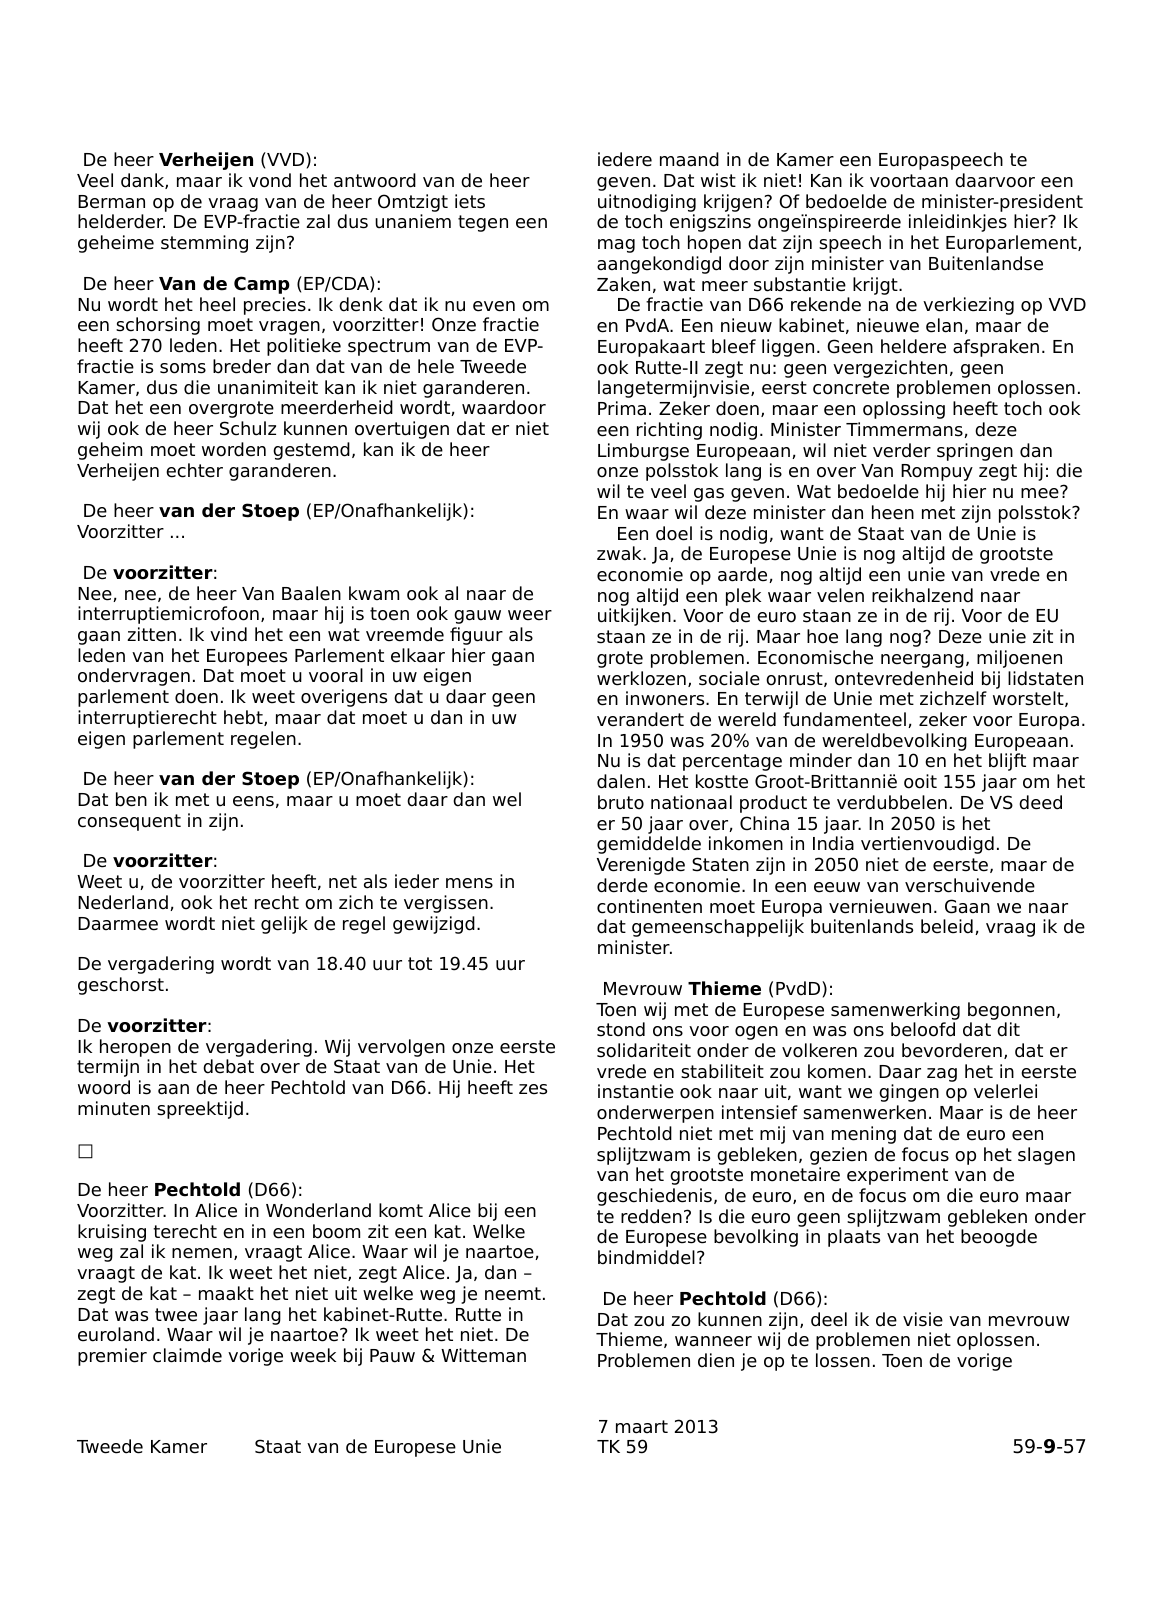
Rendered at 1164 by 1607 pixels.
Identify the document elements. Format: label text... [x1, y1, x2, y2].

text Dat zou zo kunnen zijn, deel ik de visie van mevrouw Thieme, wanneer wij de problemen niet oplossen. Problemen dien je op te lossen. Toen de vorige [596, 1309, 1087, 1372]
text De heer van der Stoep (EP/Onafhankelijk): [77, 769, 567, 790]
text Voorzitter ... [77, 522, 567, 543]
text De voorzitter: [77, 1016, 567, 1036]
text Dat ben ik met u eens, maar u moet daar dan wel consequent in zijn. [77, 790, 567, 831]
text De vergadering wordt van 18.40 uur tot 19.45 uur geschorst. [77, 954, 567, 996]
text De fractie van D66 rekende na de verkiezing op VVD en PvdA. Een nieuw kabinet, nieuwe elan, maar de Europakaart bleef liggen. Geen heldere afspraken. En ook Rutte-II zegt nu: geen vergezichten, geen langetermijnvisie, eerst concrete problemen oplossen. Prima. Zeker doen, maar een oplossing heeft toch ook een richting nodig. Minister Timmermans, deze Limburgse Europeaan, wil niet verder springen dan onze polsstok lang is en over Van Rompuy zegt hij: die wil te veel gas geven. Wat bedoelde hij hier nu mee? En waar wil deze minister dan heen met zijn polsstok? [596, 295, 1087, 523]
text Nee, nee, de heer Van Baalen kwam ook al naar de interruptiemicrofoon, maar hij is toen ook gauw weer gaan zitten. Ik vind het een wat vreemde figuur als leden van het Europees Parlement elkaar hier gaan ondervragen. Dat moet u vooral in uw eigen parlement doen. Ik weet overigens dat u daar geen interruptierecht hebt, maar dat moet u dan in uw eigen parlement regelen. [77, 583, 567, 749]
text Weet u, de voorzitter heeft, net als ieder mens in Nederland, ook het recht om zich te vergissen. Daarmee wordt niet gelijk de regel gewijzigd. [77, 872, 567, 934]
text De voorzitter: [77, 563, 567, 583]
text Ik heropen de vergadering. Wij vervolgen onze eerste termijn in het debat over de Staat van de Unie. Het woord is aan de heer Pechtold van D66. Hij heeft zes minuten spreektijd. [77, 1036, 567, 1119]
text Voorzitter. In Alice in Wonderland komt Alice bij een kruising terecht en in een boom zit een kat. Welke weg zal ik nemen, vraagt Alice. Waar wil je naartoe, vraagt de kat. Ik weet het niet, zegt Alice. Ja, dan – zegt de kat – maakt het niet uit welke weg je neemt. Dat was twee jaar lang het kabinet-Rutte. Rutte in euroland. Waar wil je naartoe? Ik weet het niet. De premier claimde vorige week bij Pauw & Witteman [77, 1201, 567, 1367]
text □ [77, 1139, 567, 1160]
text De heer Van de Camp (EP/CDA): [77, 274, 567, 294]
text De heer Pechtold (D66): [77, 1180, 567, 1201]
text De heer Verheijen (VVD): [77, 150, 567, 171]
text iedere maand in de Kamer een Europaspeech te geven. Dat wist ik niet! Kan ik voortaan daarvoor een uitnodiging krijgen? Of bedoelde de minister-president de toch enigszins ongeïnspireerde inleidinkjes hier? Ik mag toch hopen dat zijn speech in het Europarlement, aangekondigd door zijn minister van Buitenlandse Zaken, wat meer substantie krijgt. [596, 150, 1087, 295]
text De heer van der Stoep (EP/Onafhankelijk): [77, 501, 567, 522]
text De voorzitter: [77, 851, 567, 872]
text Een doel is nodig, want de Staat van de Unie is zwak. Ja, de Europese Unie is nog altijd de grootste economie op aarde, nog altijd een unie van vrede en nog altijd een plek waar velen reikhalzend naar uitkijken. Voor de euro staan ze in de rij. Voor de EU staan ze in de rij. Maar hoe lang nog? Deze unie zit in grote problemen. Economische neergang, miljoenen werklozen, sociale onrust, ontevredenheid bij lidstaten en inwoners. En terwijl de Unie met zichzelf worstelt, verandert de wereld fundamenteel, zeker voor Europa. In 1950 was 20% van de wereldbevolking Europeaan. Nu is dat percentage minder dan 10 en het blijft maar dalen. Het kostte Groot-Brittannië ooit 155 jaar om het bruto nationaal product te verdubbelen. De VS deed er 50 jaar over, China 15 jaar. In 2050 is het gemiddelde inkomen in India vertienvoudigd. De Verenigde Staten zijn in 2050 niet de eerste, maar de derde economie. In een eeuw van verschuivende continenten moet Europa vernieuwen. Gaan we naar dat gemeenschappelijk buitenlands beleid, vraag ik de minister. [596, 523, 1087, 959]
text Mevrouw Thieme (PvdD): [596, 979, 1087, 999]
text Toen wij met de Europese samenwerking begonnen, stond ons voor ogen en was ons beloofd dat dit solidariteit onder de volkeren zou bevorderen, dat er vrede en stabiliteit zou komen. Daar zag het in eerste instantie ook naar uit, want we gingen op velerlei onderwerpen intensief samenwerken. Maar is de heer Pechtold niet met mij van mening dat de euro een splijtzwam is gebleken, gezien de focus op het slagen van het grootste monetaire experiment van de geschiedenis, de euro, en de focus om die euro maar te redden? Is die euro geen splijtzwam gebleken onder de Europese bevolking in plaats van het beoogde bindmiddel? [596, 999, 1087, 1269]
text Nu wordt het heel precies. Ik denk dat ik nu even om een schorsing moet vragen, voorzitter! Onze fractie heeft 270 leden. Het politieke spectrum van de EVP-fractie is soms breder dan dat van de hele Tweede Kamer, dus die unanimiteit kan ik niet garanderen. Dat het een overgrote meerderheid wordt, waardoor wij ook de heer Schulz kunnen overtuigen dat er niet geheim moet worden gestemd, kan ik de heer Verheijen echter garanderen. [77, 294, 567, 481]
text Veel dank, maar ik vond het antwoord van de heer Berman op de vraag van de heer Omtzigt iets helderder. De EVP-fractie zal dus unaniem tegen een geheime stemming zijn? [77, 171, 567, 254]
text De heer Pechtold (D66): [596, 1289, 1087, 1309]
